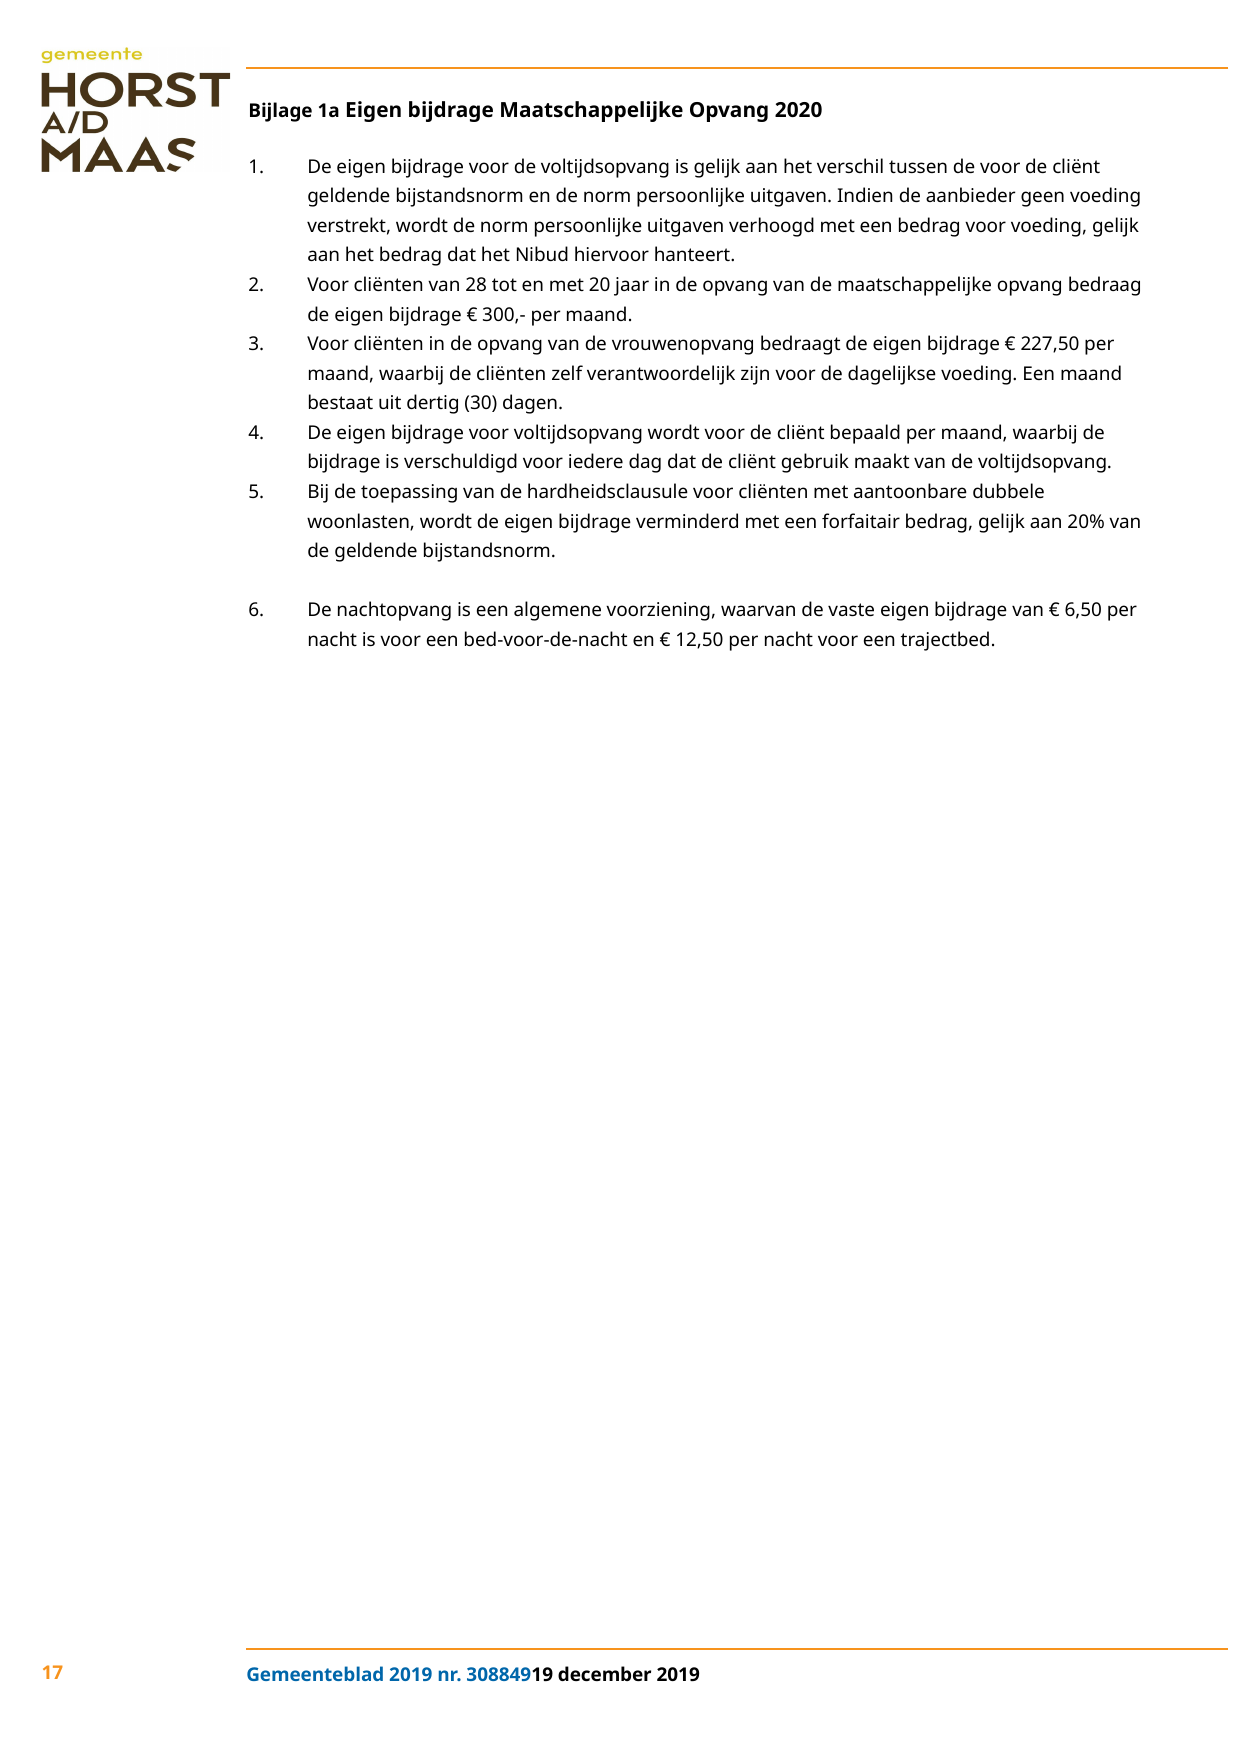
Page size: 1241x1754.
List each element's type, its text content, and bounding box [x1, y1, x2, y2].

list De eigen bijdrage voor de voltijdsopvang is gelijk aan het verschil tussen de voor de cliënt geldende bijstandsnorm en de norm persoonlijke uitgaven. Indien de aanbieder geen voeding verstrekt, wordt de norm persoonlijke uitgaven verhoogd met een bedrag voor voeding, gelijk aan het bedrag dat het Nibud hiervoor hanteert. [248, 153, 1152, 267]
list Bij de toepassing van de hardheidsclausule voor cliënten met aantoonbare dubbele woonlasten, wordt de eigen bijdrage verminderd met een forfaitair bedrag, gelijk aan 20% van de geldende bijstandsnorm. [248, 478, 1152, 563]
list De nachtopvang is een algemene voorziening, waarvan de vaste eigen bijdrage van € 6,50 per nacht is voor een bed-voor-de-nacht en € 12,50 per nacht voor een trajectbed. [248, 597, 1152, 652]
list Voor cliënten van 28 tot en met 20 jaar in de opvang van de maatschappelijke opvang bedraag de eigen bijdrage € 300,- per maand. [248, 271, 1152, 327]
list De eigen bijdrage voor voltijdsopvang wordt voor de cliënt bepaald per maand, waarbij de bijdrage is verschuldigd voor iedere dag dat de cliënt gebruik maakt van de voltijdsopvang. [248, 419, 1152, 474]
list Voor cliënten in de opvang van de vrouwenopvang bedraagt de eigen bijdrage € 227,50 per maand, waarbij de cliënten zelf verantwoordelijk zijn voor de dagelijkse voeding. Een maand bestaat uit dertig (30) dagen. [248, 330, 1152, 415]
text Bijlage 1a Eigen bijdrage Maatschappelijke Opvang 2020 [248, 95, 1152, 123]
picture [41, 47, 231, 172]
